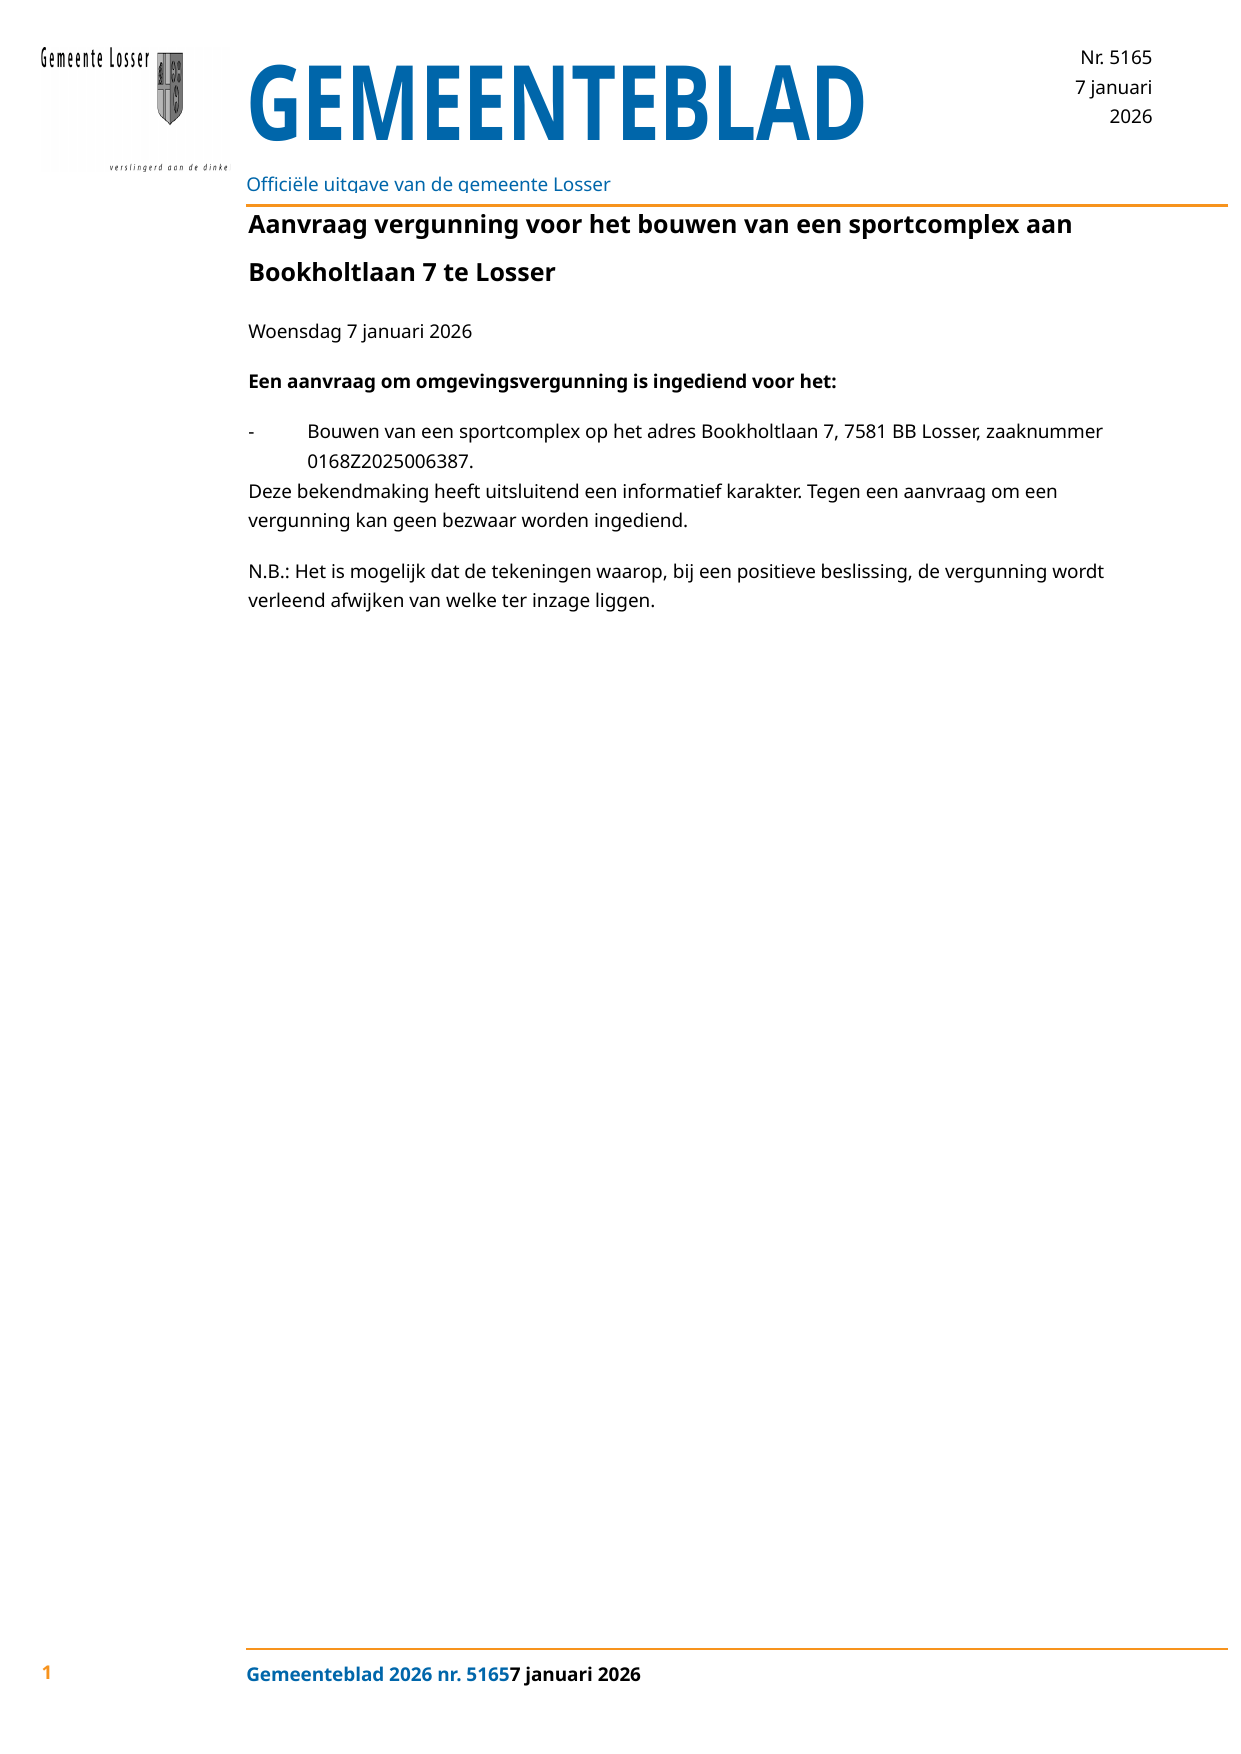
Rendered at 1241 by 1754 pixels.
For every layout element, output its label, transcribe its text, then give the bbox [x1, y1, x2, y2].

text Deze bekendmaking heeft uitsluitend een informatief karakter. Tegen een aanvraag om een vergunning kan geen bezwaar worden ingediend. [248, 478, 1152, 533]
text Aanvraag vergunning voor het bouwen van een sportcomplex aan Bookholtlaan 7 te Losser [248, 207, 1152, 288]
text Een aanvraag om omgevingsvergunning is ingediend voor het: [248, 368, 1152, 394]
text N.B.: Het is mogelijk dat de tekeningen waarop, bij een positieve beslissing, de vergunning wordt verleend afwijken van welke ter inzage liggen. [248, 558, 1152, 613]
list Bouwen van een sportcomplex op het adres Bookholtlaan 7, 7581 BB Losser, zaaknummer 0168Z2025006387. [248, 419, 1152, 474]
picture [41, 47, 231, 172]
text Woensdag 7 januari 2026 [248, 318, 1152, 344]
